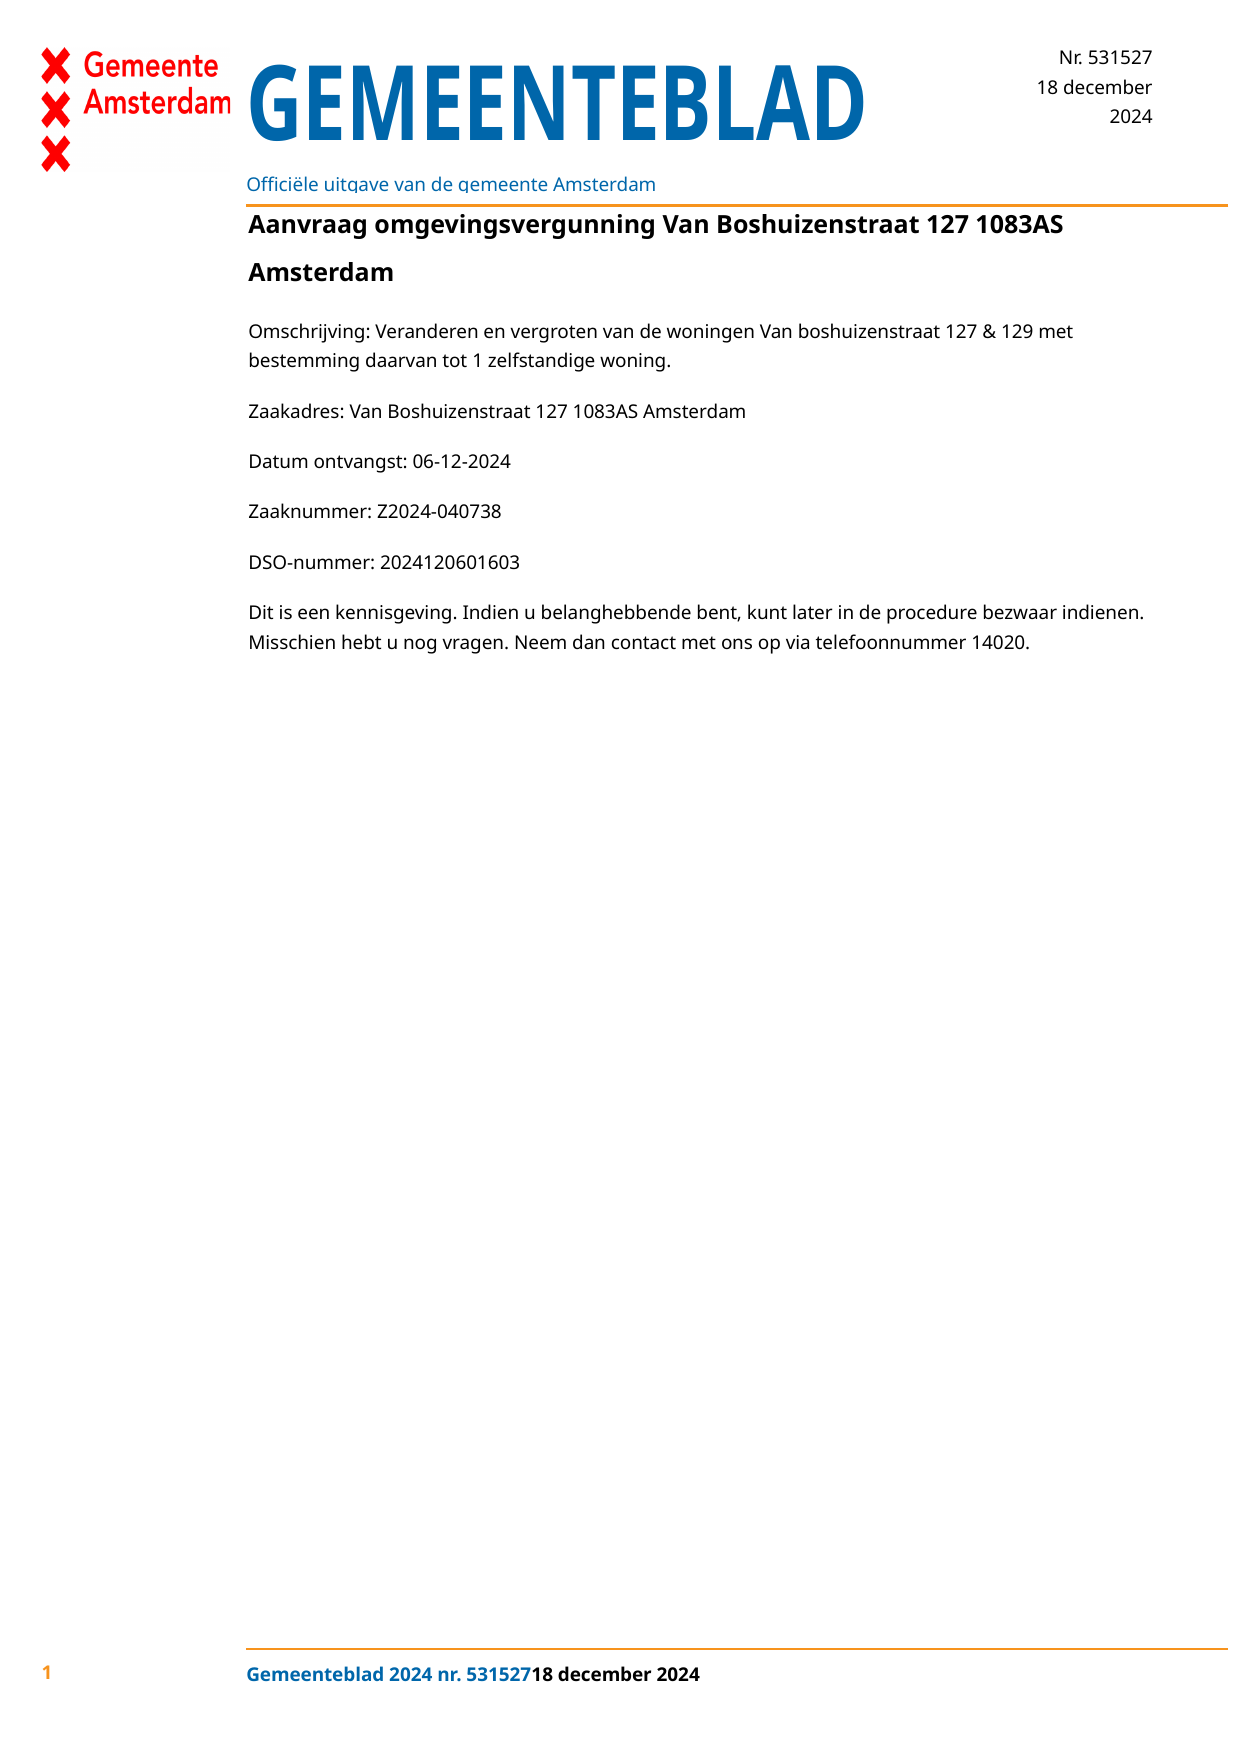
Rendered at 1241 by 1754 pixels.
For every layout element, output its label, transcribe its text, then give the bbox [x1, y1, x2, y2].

text Dit is een kennisgeving. Indien u belanghebbende bent, kunt later in de procedure bezwaar indienen. Misschien hebt u nog vragen. Neem dan contact met ons op via telefoonnummer 14020. [248, 599, 1152, 655]
text DSO-nummer: 2024120601603 [248, 549, 1152, 575]
picture [41, 47, 231, 172]
text Zaaknummer: Z2024-040738 [248, 499, 1152, 524]
text Datum ontvangst: 06-12-2024 [248, 448, 1152, 474]
text Omschrijving: Veranderen en vergroten van de woningen Van boshuizenstraat 127 & 129 met bestemming daarvan tot 1 zelfstandige woning. [248, 318, 1152, 373]
text Zaakadres: Van Boshuizenstraat 127 1083AS Amsterdam [248, 398, 1152, 424]
text Aanvraag omgevingsvergunning Van Boshuizenstraat 127 1083AS Amsterdam [248, 207, 1152, 288]
